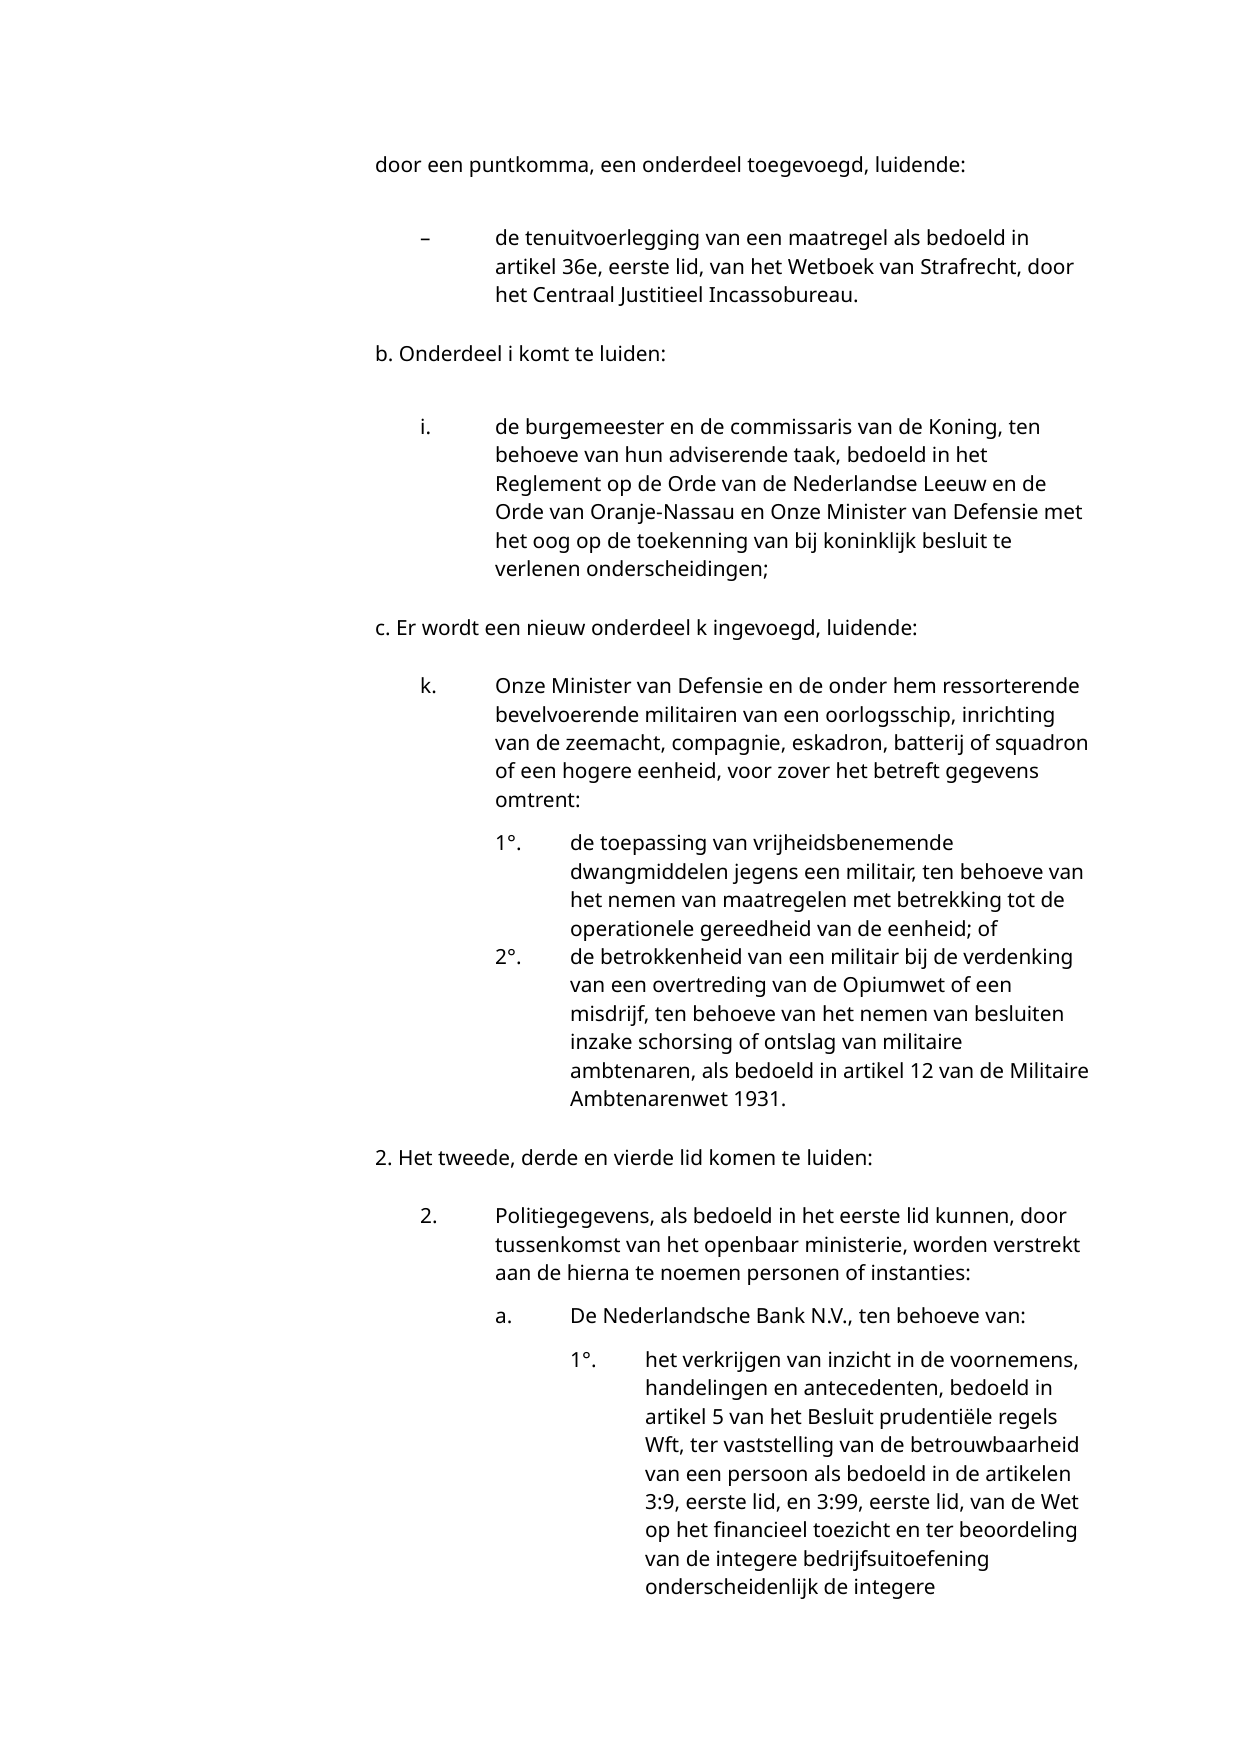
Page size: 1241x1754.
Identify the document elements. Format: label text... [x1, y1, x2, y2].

list De Nederlandsche Bank N.V., ten behoeve van: [495, 1302, 1090, 1330]
text b. Onderdeel i komt te luiden: [375, 339, 1090, 367]
list de burgemeester en de commissaris van de Koning, ten behoeve van hun adviserende taak, bedoeld in het Reglement op de Orde van de Nederlandse Leeuw en de Orde van Oranje-Nassau en Onze Minister van Defensie met het oog op de toekenning van bij koninklijk besluit te verlenen onderscheidingen; [420, 412, 1090, 583]
text 2. Het tweede, derde en vierde lid komen te luiden: [375, 1143, 1090, 1171]
text c. Er wordt een nieuw onderdeel k ingevoegd, luidende: [375, 613, 1090, 641]
text door een puntkomma, een onderdeel toegevoegd, luidende: [375, 150, 1090, 178]
list de tenuitvoerlegging van een maatregel als bedoeld in artikel 36e, eerste lid, van het Wetboek van Strafrecht, door het Centraal Justitieel Incassobureau. [420, 223, 1090, 309]
list Politiegegevens, als bedoeld in het eerste lid kunnen, door tussenkomst van het openbaar ministerie, worden verstrekt aan de hierna te noemen personen of instanties: [420, 1201, 1090, 1287]
list Onze Minister van Defensie en de onder hem ressorterende bevelvoerende militairen van een oorlogsschip, inrichting van de zeemacht, compagnie, eskadron, batterij of squadron of een hogere eenheid, voor zover het betreft gegevens omtrent: [420, 671, 1090, 813]
list de betrokkenheid van een militair bij de verdenking van een overtreding van de Opiumwet of een misdrijf, ten behoeve van het nemen van besluiten inzake schorsing of ontslag van militaire ambtenaren, als bedoeld in artikel 12 van de Militaire Ambtenarenwet 1931. [495, 942, 1090, 1113]
list de toepassing van vrijheidsbenemende dwangmiddelen jegens een militair, ten behoeve van het nemen van maatregelen met betrekking tot de operationele gereedheid van de eenheid; of [495, 828, 1090, 942]
list het verkrijgen van inzicht in de voornemens, handelingen en antecedenten, bedoeld in artikel 5 van het Besluit prudentiële regels Wft, ter vaststelling van de betrouwbaarheid van een persoon als bedoeld in de artikelen 3:9, eerste lid, en 3:99, eerste lid, van de Wet op het financieel toezicht en ter beoordeling van de integere bedrijfsuitoefening onderscheidenlijk de integere [570, 1345, 1090, 1601]
